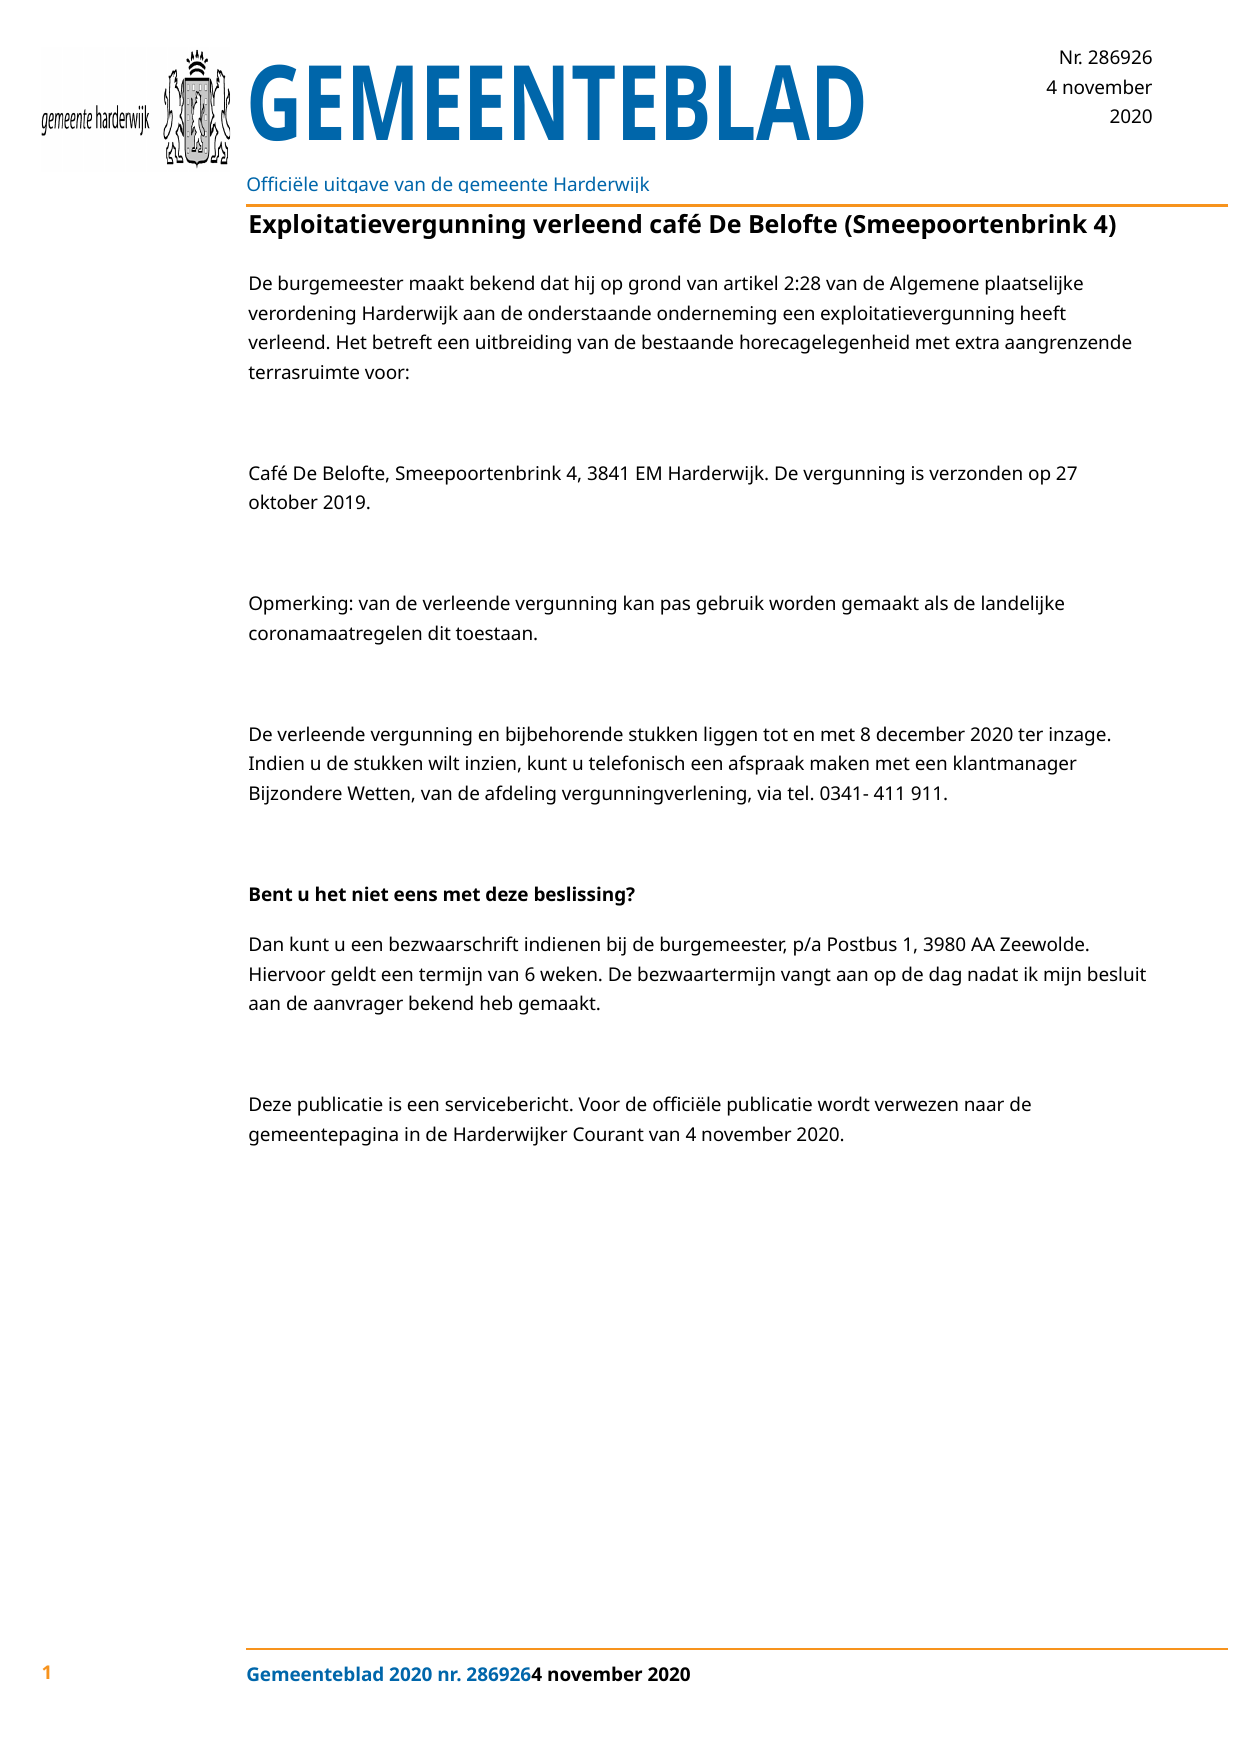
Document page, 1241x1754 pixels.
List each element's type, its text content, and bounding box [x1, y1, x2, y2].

text Dan kunt u een bezwaarschrift indienen bij de burgemeester, p/a Postbus 1, 3980 AA Zeewolde. Hiervoor geldt een termijn van 6 weken. De bezwaartermijn vangt aan op de dag nadat ik mijn besluit aan de aanvrager bekend heb gemaakt. [248, 931, 1152, 1016]
text Bent u het niet eens met deze beslissing? [248, 881, 1152, 906]
text Exploitatievergunning verleend café De Belofte (Smeepoortenbrink 4) [248, 207, 1152, 241]
text Café De Belofte, Smeepoortenbrink 4, 3841 EM Harderwijk. De vergunning is verzonden op 27 oktober 2019. [248, 460, 1152, 515]
text Opmerking: van de verleende vergunning kan pas gebruik worden gemaakt als de landelijke coronamaatregelen dit toestaan. [248, 590, 1152, 646]
picture [41, 47, 231, 172]
text De verleende vergunning en bijbehorende stukken liggen tot en met 8 december 2020 ter inzage. Indien u de stukken wilt inzien, kunt u telefonisch een afspraak maken met een klantmanager Bijzondere Wetten, van de afdeling vergunningverlening, via tel. 0341- 411 911. [248, 721, 1152, 806]
text De burgemeester maakt bekend dat hij op grond van artikel 2:28 van de Algemene plaatselijke verordening Harderwijk aan de onderstaande onderneming een exploitatievergunning heeft verleend. Het betreft een uitbreiding van de bestaande horecagelegenheid met extra aangrenzende terrasruimte voor: [248, 270, 1152, 385]
text Deze publicatie is een servicebericht. Voor de officiële publicatie wordt verwezen naar de gemeentepagina in de Harderwijker Courant van 4 november 2020. [248, 1091, 1152, 1146]
